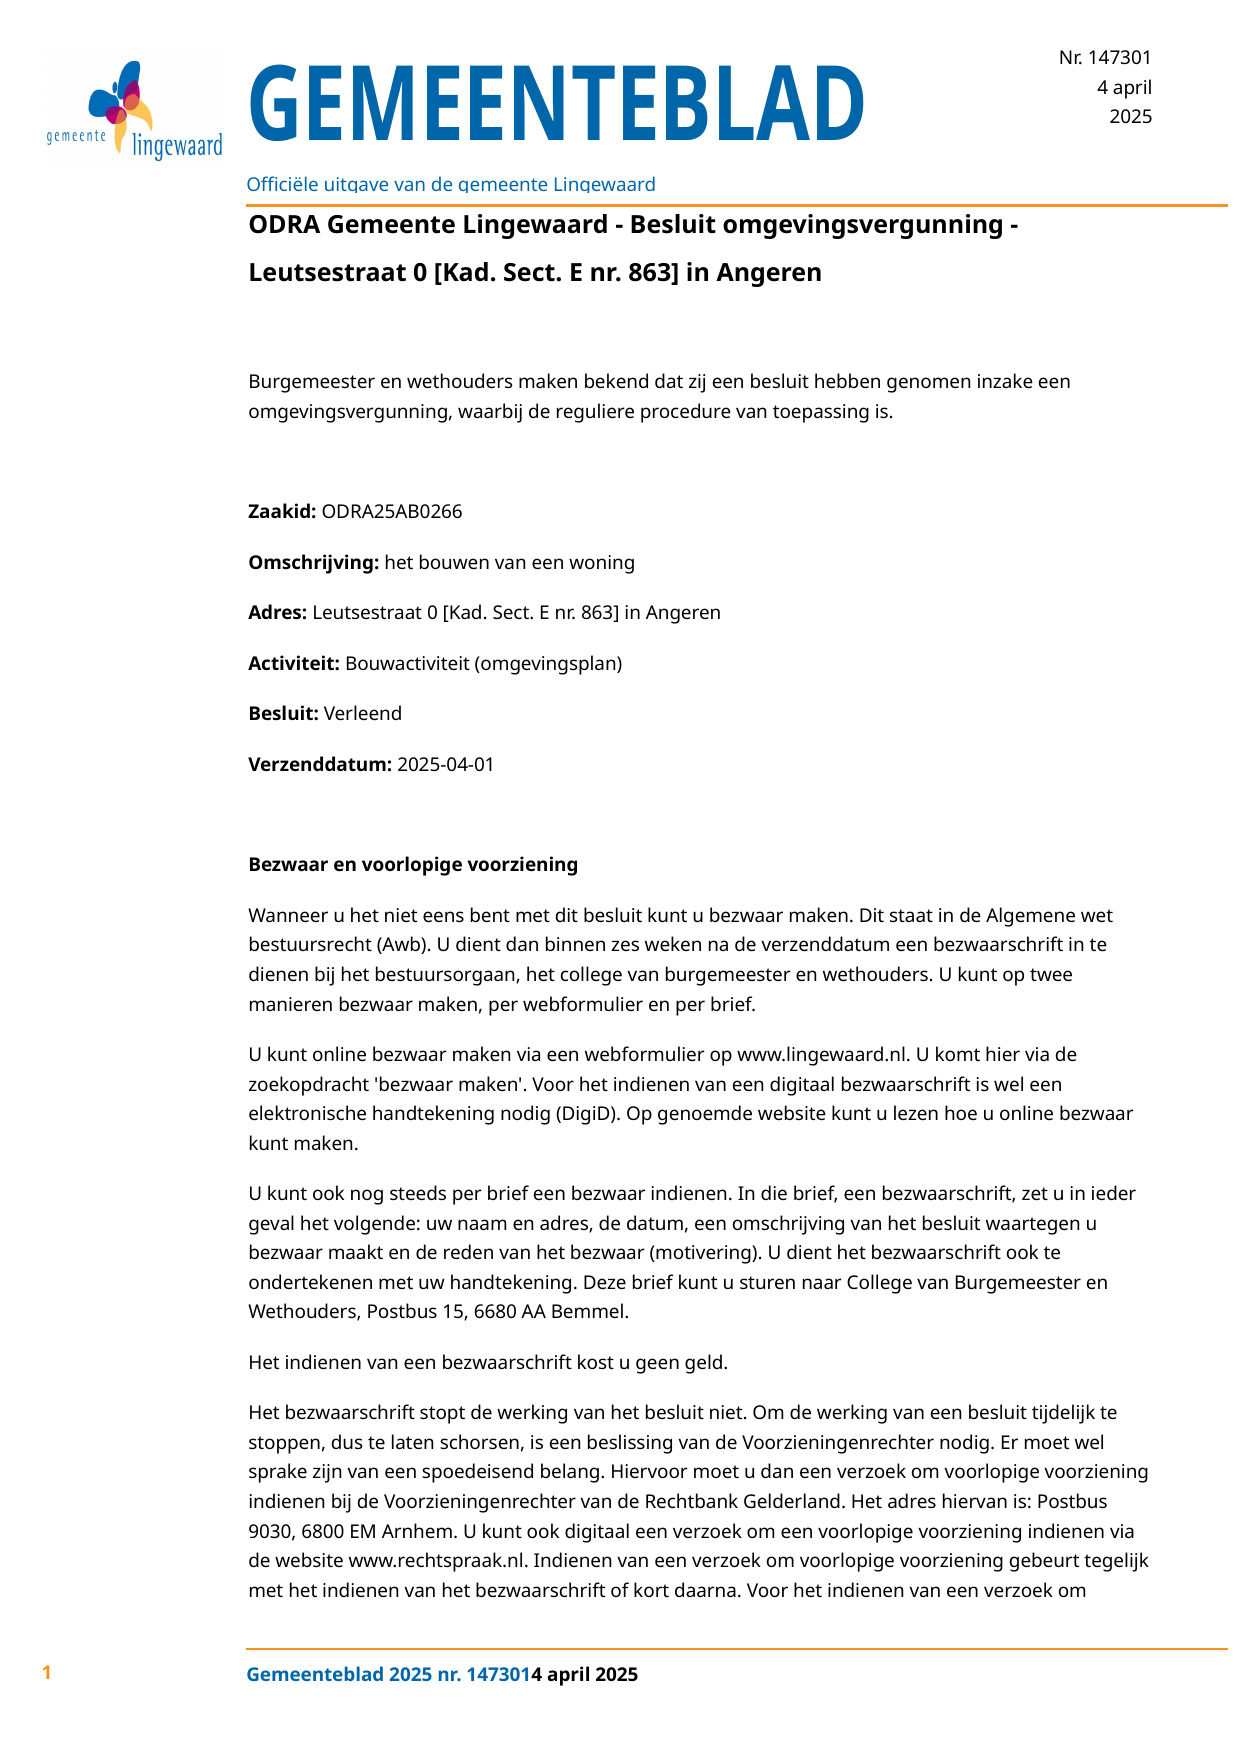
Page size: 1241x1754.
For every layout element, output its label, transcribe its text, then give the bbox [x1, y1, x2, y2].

text Burgemeester en wethouders maken bekend dat zij een besluit hebben genomen inzake een omgevingsvergunning, waarbij de reguliere procedure van toepassing is. [248, 368, 1152, 424]
text Besluit: Verleend [248, 700, 1152, 726]
text Het indienen van een bezwaarschrift kost u geen geld. [248, 1349, 1152, 1375]
text Bezwaar en voorlopige voorziening [248, 852, 1152, 877]
text Verzenddatum: 2025-04-01 [248, 751, 1152, 777]
picture [41, 47, 231, 172]
text Omschrijving: het bouwen van een woning [248, 549, 1152, 575]
text Zaakid: ODRA25AB0266 [248, 499, 1152, 524]
text Het bezwaarschrift stopt de werking van het besluit niet. Om de werking van een besluit tijdelijk te stoppen, dus te laten schorsen, is een beslissing van de Voorzieningenrechter nodig. Er moet wel sprake zijn van een spoedeisend belang. Hiervoor moet u dan een verzoek om voorlopige voorziening indienen bij de Voorzieningenrechter van de Rechtbank Gelderland. Het adres hiervan is: Postbus 9030, 6800 EM Arnhem. U kunt ook digitaal een verzoek om een voorlopige voorziening indienen via de website www.rechtspraak.nl. Indienen van een verzoek om voorlopige voorziening gebeurt tegelijk met het indienen van het bezwaarschrift of kort daarna. Voor het indienen van een verzoek om [248, 1399, 1152, 1603]
text Adres: Leutsestraat 0 [Kad. Sect. E nr. 863] in Angeren [248, 599, 1152, 625]
text U kunt ook nog steeds per brief een bezwaar indienen. In die brief, een bezwaarschrift, zet u in ieder geval het volgende: uw naam en adres, de datum, een omschrijving van het besluit waartegen u bezwaar maakt en de reden van het bezwaar (motivering). U dient het bezwaarschrift ook te ondertekenen met uw handtekening. Deze brief kunt u sturen naar College van Burgemeester en Wethouders, Postbus 15, 6680 AA Bemmel. [248, 1180, 1152, 1324]
text Wanneer u het niet eens bent met dit besluit kunt u bezwaar maken. Dit staat in de Algemene wet bestuursrecht (Awb). U dient dan binnen zes weken na de verzenddatum een bezwaarschrift in te dienen bij het bestuursorgaan, het college van burgemeester en wethouders. U kunt op twee manieren bezwaar maken, per webformulier en per brief. [248, 902, 1152, 1017]
text Activiteit: Bouwactiviteit (omgevingsplan) [248, 650, 1152, 676]
text U kunt online bezwaar maken via een webformulier op www.lingewaard.nl. U komt hier via de zoekopdracht 'bezwaar maken'. Voor het indienen van een digitaal bezwaarschrift is wel een elektronische handtekening nodig (DigiD). Op genoemde website kunt u lezen hoe u online bezwaar kunt maken. [248, 1041, 1152, 1156]
text ODRA Gemeente Lingewaard - Besluit omgevingsvergunning - Leutsestraat 0 [Kad. Sect. E nr. 863] in Angeren [248, 207, 1152, 288]
